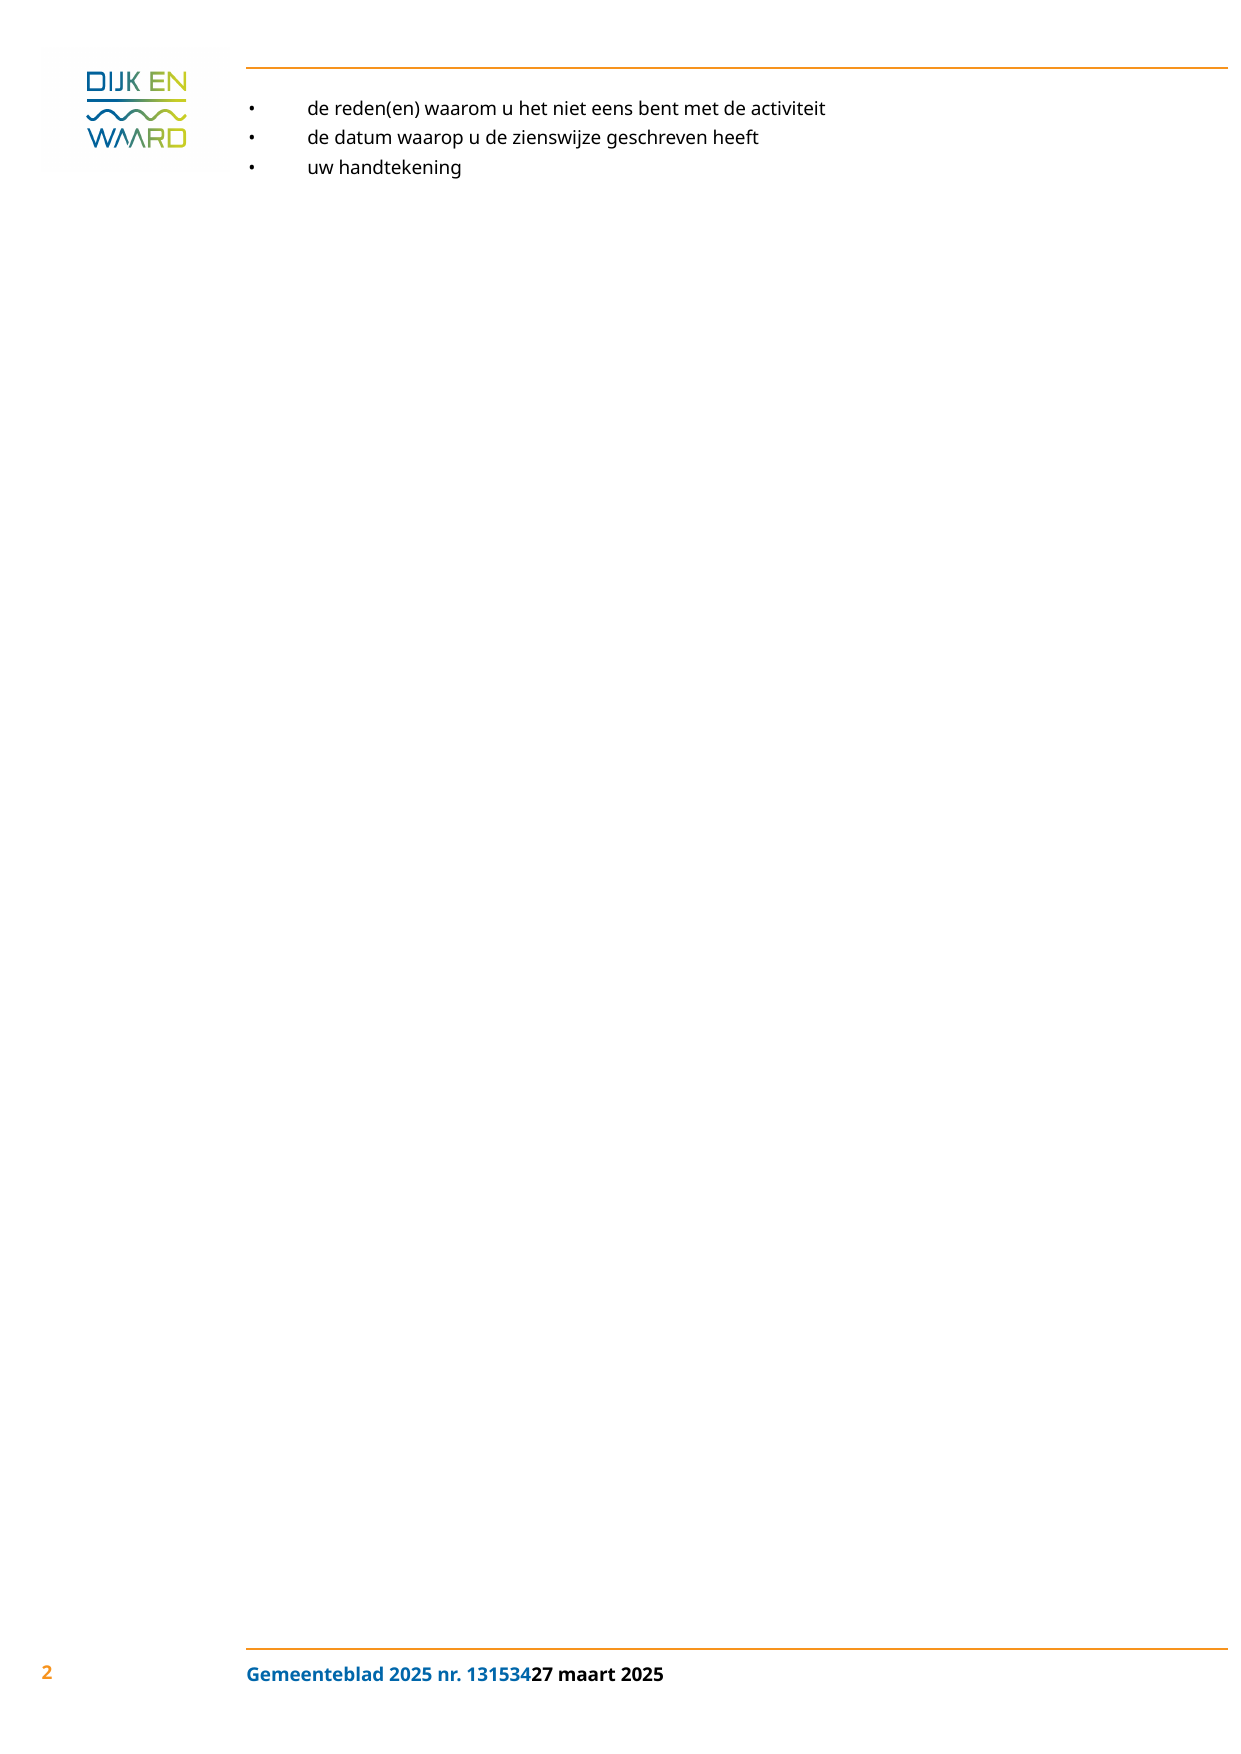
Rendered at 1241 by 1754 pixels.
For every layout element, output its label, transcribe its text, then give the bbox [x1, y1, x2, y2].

list de reden(en) waarom u het niet eens bent met de activiteit [248, 95, 1152, 121]
picture [41, 47, 231, 172]
text ﻿ [248, 284, 1152, 313]
list uw handtekening [248, 154, 1152, 180]
list de datum waarop u de zienswijze geschreven heeft [248, 124, 1152, 150]
